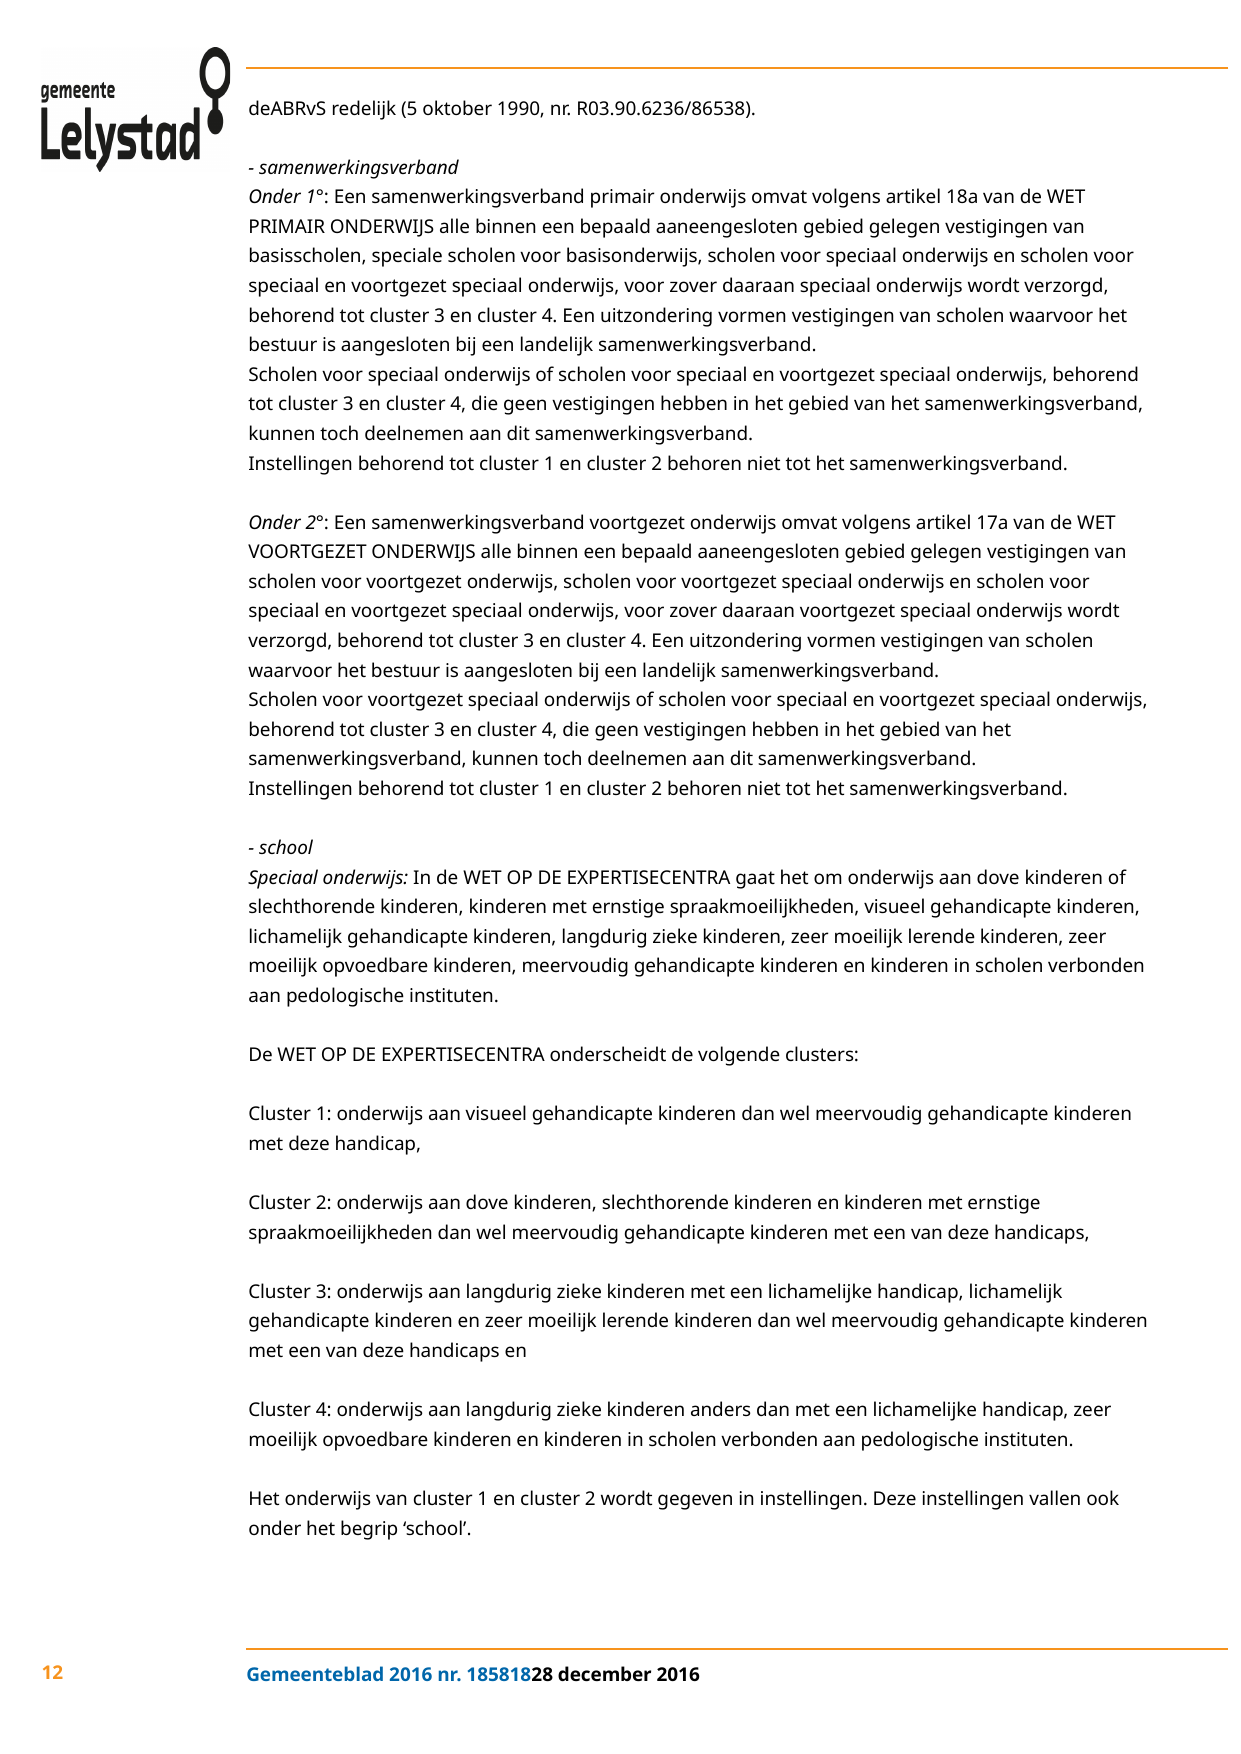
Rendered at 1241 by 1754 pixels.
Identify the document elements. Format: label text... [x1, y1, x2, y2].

text Cluster 4: onderwijs aan langdurig zieke kinderen anders dan met een lichamelijke handicap, zeer moeilijk opvoedbare kinderen en kinderen in scholen verbonden aan pedologische instituten. [248, 1396, 1152, 1452]
text Onder 1°: Een samenwerkingsverband primair onderwijs omvat volgens artikel 18a van de WET PRIMAIR ONDERWIJS alle binnen een bepaald aaneengesloten gebied gelegen vestigingen van basisscholen, speciale scholen voor basisonderwijs, scholen voor speciaal onderwijs en scholen voor speciaal en voortgezet speciaal onderwijs, voor zover daaraan speciaal onderwijs wordt verzorgd, behorend tot cluster 3 en cluster 4. Een uitzondering vormen vestigingen van scholen waarvoor het bestuur is aangesloten bij een landelijk samenwerkingsverband. [248, 183, 1152, 357]
text Scholen voor speciaal onderwijs of scholen voor speciaal en voortgezet speciaal onderwijs, behorend tot cluster 3 en cluster 4, die geen vestigingen hebben in het gebied van het samenwerkingsverband, kunnen toch deelnemen aan dit samenwerkingsverband. [248, 361, 1152, 446]
text De WET OP DE EXPERTISECENTRA onderscheidt de volgende clusters: [248, 1041, 1152, 1067]
text Instellingen behorend tot cluster 1 en cluster 2 behoren niet tot het samenwerkingsverband. [248, 775, 1152, 801]
text Onder 2°: Een samenwerkingsverband voortgezet onderwijs omvat volgens artikel 17a van de WET VOORTGEZET ONDERWIJS alle binnen een bepaald aaneengesloten gebied gelegen vestigingen van scholen voor voortgezet onderwijs, scholen voor voortgezet speciaal onderwijs en scholen voor speciaal en voortgezet speciaal onderwijs, voor zover daaraan voortgezet speciaal onderwijs wordt verzorgd, behorend tot cluster 3 en cluster 4. Een uitzondering vormen vestigingen van scholen waarvoor het bestuur is aangesloten bij een landelijk samenwerkingsverband. [248, 509, 1152, 683]
text - school [248, 834, 1152, 860]
text Het onderwijs van cluster 1 en cluster 2 wordt gegeven in instellingen. Deze instellingen vallen ook onder het begrip ‘school’. [248, 1485, 1152, 1541]
text Cluster 2: onderwijs aan dove kinderen, slechthorende kinderen en kinderen met ernstige spraakmoeilijkheden dan wel meervoudig gehandicapte kinderen met een van deze handicaps, [248, 1189, 1152, 1245]
text Scholen voor voortgezet speciaal onderwijs of scholen voor speciaal en voortgezet speciaal onderwijs, behorend tot cluster 3 en cluster 4, die geen vestigingen hebben in het gebied van het samenwerkingsverband, kunnen toch deelnemen aan dit samenwerkingsverband. [248, 686, 1152, 771]
picture [41, 47, 231, 172]
text Instellingen behorend tot cluster 1 en cluster 2 behoren niet tot het samenwerkingsverband. [248, 450, 1152, 476]
text Speciaal onderwijs: In de WET OP DE EXPERTISECENTRA gaat het om onderwijs aan dove kinderen of slechthorende kinderen, kinderen met ernstige spraakmoeilijkheden, visueel gehandicapte kinderen, lichamelijk gehandicapte kinderen, langdurig zieke kinderen, zeer moeilijk lerende kinderen, zeer moeilijk opvoedbare kinderen, meervoudig gehandicapte kinderen en kinderen in scholen verbonden aan pedologische instituten. [248, 864, 1152, 1008]
text Cluster 3: onderwijs aan langdurig zieke kinderen met een lichamelijke handicap, lichamelijk gehandicapte kinderen en zeer moeilijk lerende kinderen dan wel meervoudig gehandicapte kinderen met een van deze handicaps en [248, 1278, 1152, 1363]
text deABRvS redelijk (5 oktober 1990, nr. R03.90.6236/86538). [248, 95, 1152, 121]
text - samenwerkingsverband [248, 154, 1152, 180]
text Cluster 1: onderwijs aan visueel gehandicapte kinderen dan wel meervoudig gehandicapte kinderen met deze handicap, [248, 1101, 1152, 1156]
